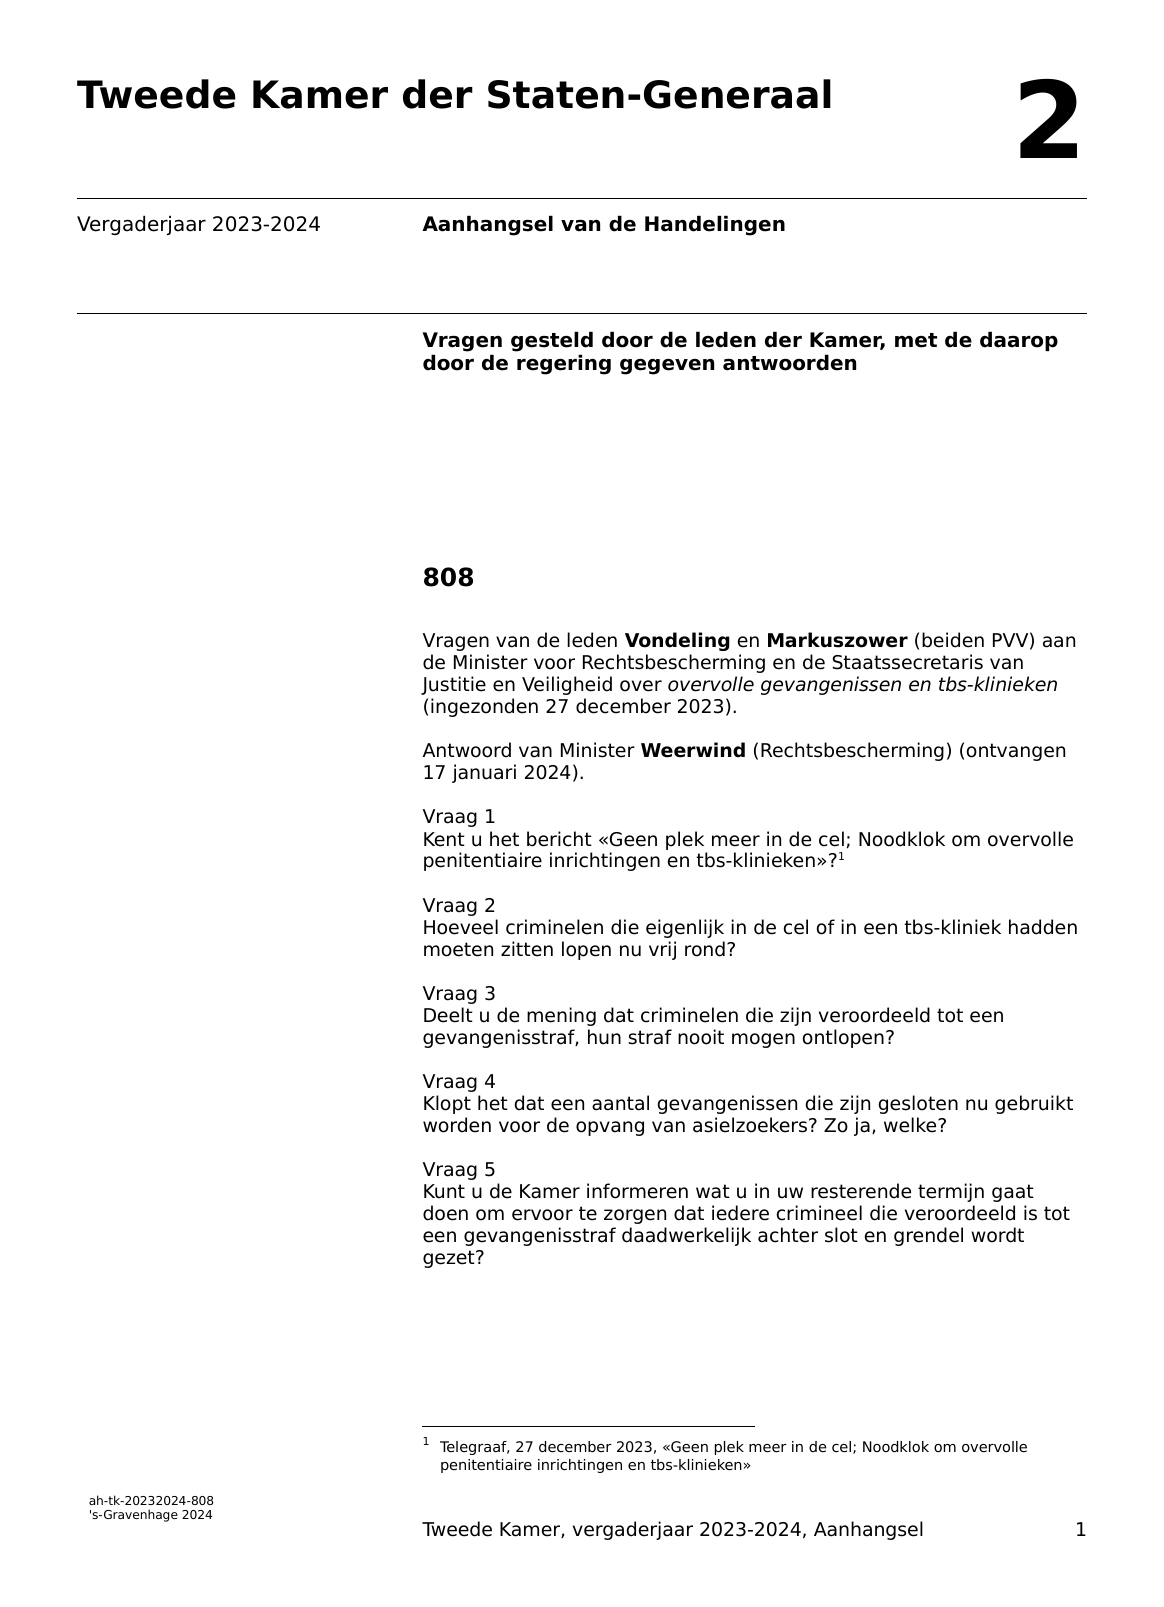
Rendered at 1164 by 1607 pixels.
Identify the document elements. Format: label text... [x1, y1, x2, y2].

table_header Tweede Kamer der Staten-Generaal [77, 59, 886, 198]
text Vragen van de leden Vondeling en Markuszower (beiden PVV) aan de Minister voor Rechtsbescherming en de Staatssecretaris van Justitie en Veiligheid over overvolle gevangenissen en tbs-klinieken (ingezonden 27 december 2023). [422, 630, 1087, 718]
text ah-tk-20232024-808 [88, 1494, 323, 1508]
text Vraag 4 [422, 1071, 1087, 1093]
table_cell Aanhangsel van de Handelingen [422, 199, 1087, 313]
text Deelt u de mening dat criminelen die zijn veroordeeld tot een gevangenisstraf, hun straf nooit mogen ontlopen? [422, 1005, 1087, 1049]
text Hoeveel criminelen die eigenlijk in de cel of in een tbs-kliniek hadden moeten zitten lopen nu vrij rond? [422, 917, 1087, 961]
text Vraag 2 [422, 894, 1087, 917]
text Kent u het bericht «Geen plek meer in de cel; Noodklok om overvolle penitentiaire inrichtingen en tbs-klinieken»? [422, 828, 1087, 872]
text Kunt u de Kamer informeren wat u in uw resterende termijn gaat doen om ervoor te zorgen dat iedere crimineel die veroordeeld is tot een gevangenisstraf daadwerkelijk achter slot en grendel wordt gezet? [422, 1181, 1087, 1269]
table_cell [77, 314, 422, 375]
text Vraag 3 [422, 983, 1087, 1005]
table_cell Vergaderjaar 2023-2024 [77, 199, 422, 313]
table_header 2 [886, 59, 1087, 198]
table_cell Vragen gesteld door de leden der Kamer, met de daarop door de regering gegeven antwoorden [422, 314, 1087, 375]
text Vraag 1 [422, 806, 1087, 828]
text 's-Gravenhage 2024 [88, 1508, 323, 1522]
text Telegraaf, 27 december 2023, «Geen plek meer in de cel; Noodklok om overvolle penitentiaire inrichtingen en tbs-klinieken» [422, 1435, 1087, 1474]
text Vraag 5 [422, 1159, 1087, 1181]
text Antwoord van Minister Weerwind (Rechtsbescherming) (ontvangen 17 januari 2024). [422, 740, 1087, 784]
text Klopt het dat een aantal gevangenissen die zijn gesloten nu gebruikt worden voor de opvang van asielzoekers? Zo ja, welke? [422, 1093, 1087, 1137]
text 808 [422, 563, 1087, 592]
